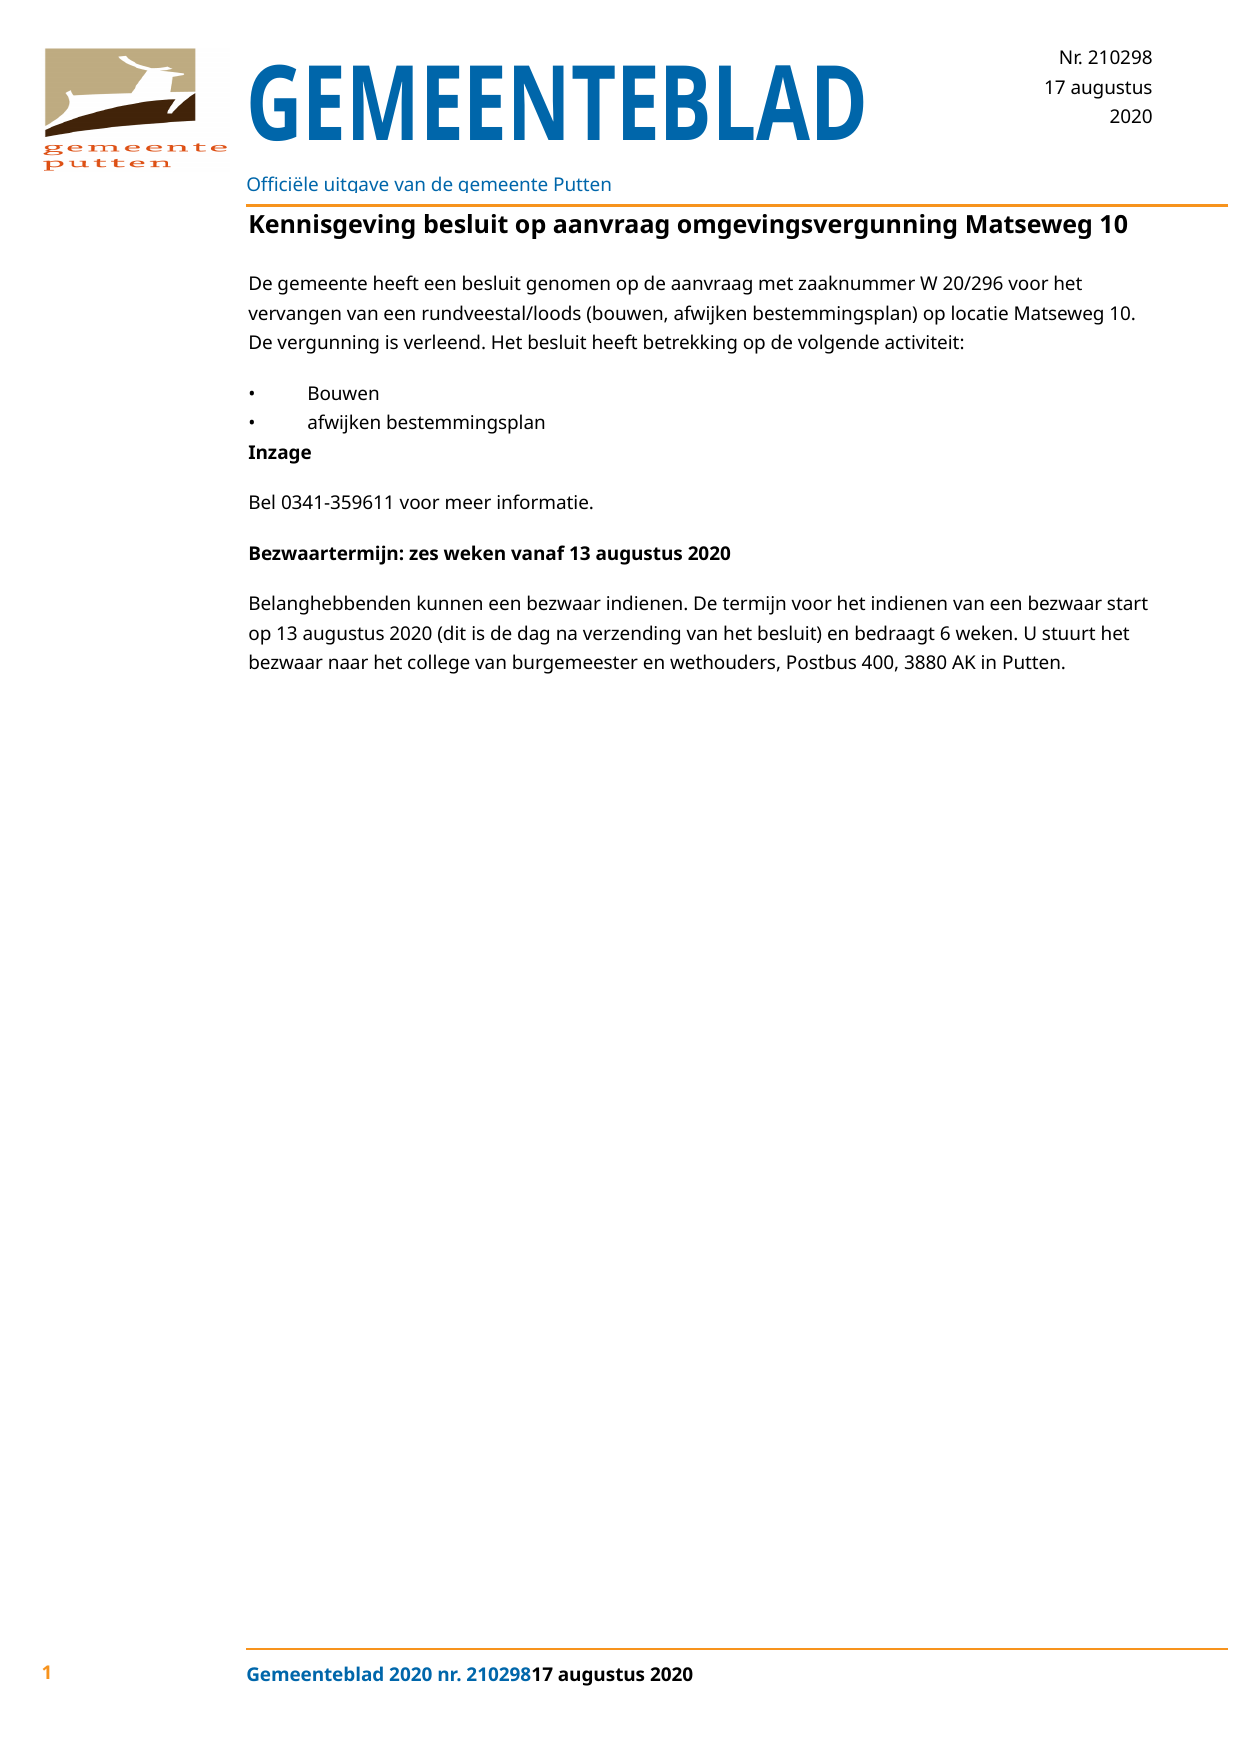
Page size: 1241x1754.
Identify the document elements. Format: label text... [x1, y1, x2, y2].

text Bel 0341-359611 voor meer informatie. [248, 489, 1152, 515]
picture [41, 47, 231, 172]
text Inzage [248, 439, 1152, 465]
list afwijken bestemmingsplan [248, 409, 1152, 435]
text De gemeente heeft een besluit genomen op de aanvraag met zaaknummer W 20/296 voor het vervangen van een rundveestal/loods (bouwen, afwijken bestemmingsplan) op locatie Matseweg 10. De vergunning is verleend. Het besluit heeft betrekking op de volgende activiteit: [248, 270, 1152, 355]
text Kennisgeving besluit op aanvraag omgevingsvergunning Matseweg 10 [248, 207, 1152, 241]
text Belanghebbenden kunnen een bezwaar indienen. De termijn voor het indienen van een bezwaar start op 13 augustus 2020 (dit is de dag na verzending van het besluit) en bedraagt 6 weken. U stuurt het bezwaar naar het college van burgemeester en wethouders, Postbus 400, 3880 AK in Putten. [248, 590, 1152, 675]
list Bouwen [248, 380, 1152, 406]
text Bezwaartermijn: zes weken vanaf 13 augustus 2020 [248, 540, 1152, 566]
